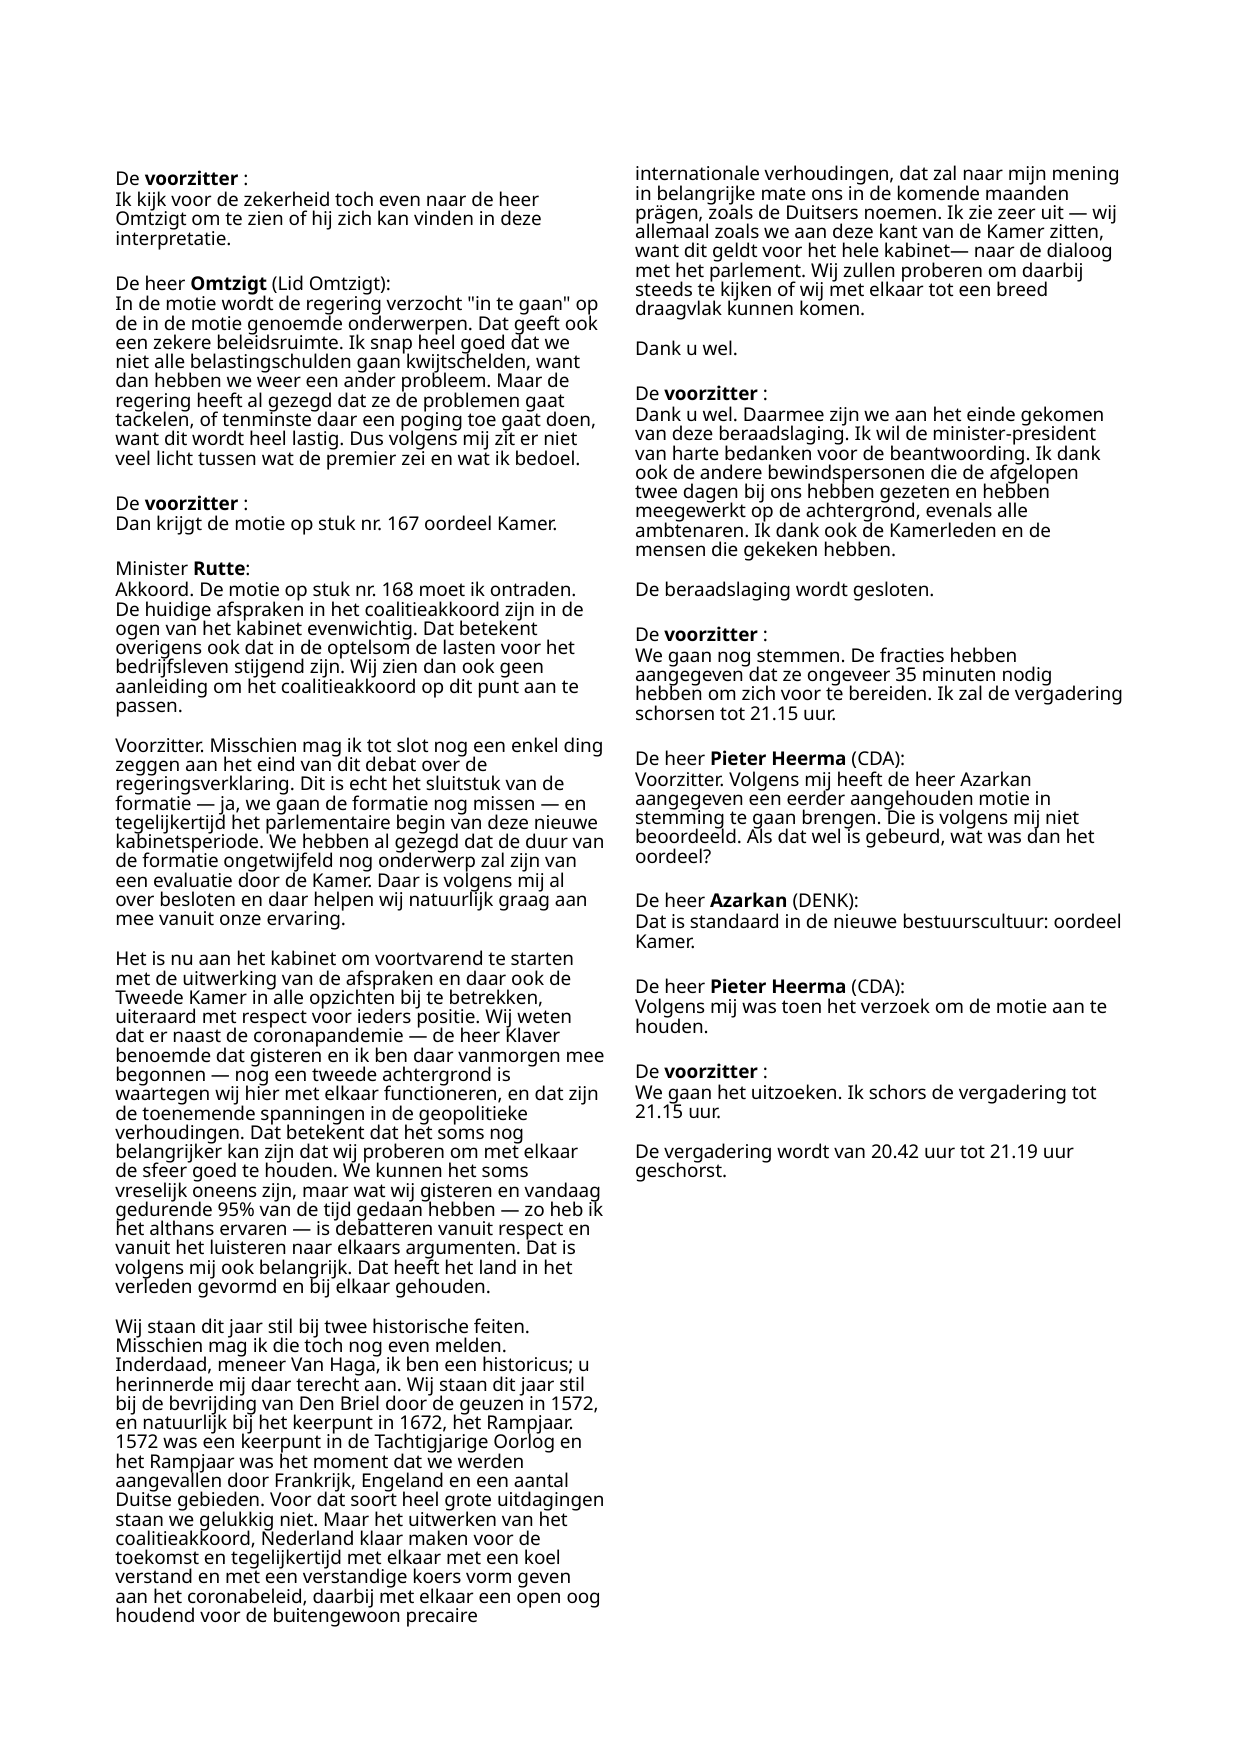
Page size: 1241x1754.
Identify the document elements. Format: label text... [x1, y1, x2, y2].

text Ik kijk voor de zekerheid toch even naar de heer Omtzigt om te zien of hij zich kan vinden in deze interpretatie. [115, 191, 605, 249]
text In de motie wordt de regering verzocht "in te gaan" op de in de motie genoemde onderwerpen. Dat geeft ook een zekere beleidsruimte. Ik snap heel goed dat we niet alle belastingschulden gaan kwijtschelden, want dan hebben we weer een ander probleem. Maar de regering heeft al gezegd dat ze de problemen gaat tackelen, of tenminste daar een poging toe gaat doen, want dit wordt heel lastig. Dus volgens mij zit er niet veel licht tussen wat de premier zei en wat ik bedoel. [115, 295, 605, 469]
text Volgens mij was toen het verzoek om de motie aan te houden. [635, 998, 1125, 1037]
text De heer Pieter Heerma (CDA): [635, 745, 1125, 771]
text De beraadslaging wordt gesloten. [635, 581, 1125, 600]
text Het is nu aan het kabinet om voortvarend te starten met de uitwerking van de afspraken en daar ook de Tweede Kamer in alle opzichten bij te betrekken, uiteraard met respect voor ieders positie. Wij weten dat er naast de coronapandemie — de heer Klaver benoemde dat gisteren en ik ben daar vanmorgen mee begonnen — nog een tweede achtergrond is waartegen wij hier met elkaar functioneren, en dat zijn de toenemende spanningen in de geopolitieke verhoudingen. Dat betekent dat het soms nog belangrijker kan zijn dat wij proberen om met elkaar de sfeer goed te houden. We kunnen het soms vreselijk oneens zijn, maar wat wij gisteren en vandaag gedurende 95% van de tijd gedaan hebben — zo heb ik het althans ervaren — is debatteren vanuit respect en vanuit het luisteren naar elkaars argumenten. Dat is volgens mij ook belangrijk. Dat heeft het land in het verleden gevormd en bij elkaar gehouden. [115, 950, 605, 1297]
text Voorzitter. Misschien mag ik tot slot nog een enkel ding zeggen aan het eind van dit debat over de regeringsverklaring. Dit is echt het sluitstuk van de formatie — ja, we gaan de formatie nog missen — en tegelijkertijd het parlementaire begin van deze nieuwe kabinetsperiode. We hebben al gezegd dat de duur van de formatie ongetwijfeld nog onderwerp zal zijn van een evaluatie door de Kamer. Daar is volgens mij al over besloten en daar helpen wij natuurlijk graag aan mee vanuit onze ervaring. [115, 737, 605, 929]
text De heer Omtzigt (Lid Omtzigt): [115, 270, 605, 295]
text De voorzitter : [115, 165, 605, 191]
text Dank u wel. [635, 340, 1125, 359]
text De heer Azarkan (DENK): [635, 888, 1125, 913]
text Dat is standaard in de nieuwe bestuurscultuur: oordeel Kamer. [635, 913, 1125, 952]
text internationale verhoudingen, dat zal naar mijn mening in belangrijke mate ons in de komende maanden prägen, zoals de Duitsers noemen. Ik zie zeer uit — wij allemaal zoals we aan deze kant van de Kamer zitten, want dit geldt voor het hele kabinet— naar de dialoog met het parlement. Wij zullen proberen om daarbij steeds te kijken of wij met elkaar tot een breed draagvlak kunnen komen. [635, 165, 1125, 319]
text De vergadering wordt van 20.42 uur tot 21.19 uur geschorst. [635, 1143, 1125, 1182]
text We gaan het uitzoeken. Ik schors de vergadering tot 21.15 uur. [635, 1084, 1125, 1122]
text Wij staan dit jaar stil bij twee historische feiten. Misschien mag ik die toch nog even melden. Inderdaad, meneer Van Haga, ik ben een historicus; u herinnerde mij daar terecht aan. Wij staan dit jaar stil bij de bevrijding van Den Briel door de geuzen in 1572, en natuurlijk bij het keerpunt in 1672, het Rampjaar. 1572 was een keerpunt in de Tachtigjarige Oorlog en het Rampjaar was het moment dat we werden aangevallen door Frankrijk, Engeland en een aantal Duitse gebieden. Voor dat soort heel grote uitdagingen staan we gelukkig niet. Maar het uitwerken van het coalitieakkoord, Nederland klaar maken voor de toekomst en tegelijkertijd met elkaar met een koel verstand en met een verstandige koers vorm geven aan het coronabeleid, daarbij met elkaar een open oog houdend voor de buitengewoon precaire [115, 1318, 605, 1626]
text De voorzitter : [635, 621, 1125, 647]
text Dank u wel. Daarmee zijn we aan het einde gekomen van deze beraadslaging. Ik wil de minister-president van harte bedanken voor de beantwoording. Ik dank ook de andere bewindspersonen die de afgelopen twee dagen bij ons hebben gezeten en hebben meegewerkt op de achtergrond, evenals alle ambtenaren. Ik dank ook de Kamerleden en de mensen die gekeken hebben. [635, 406, 1125, 560]
text Voorzitter. Volgens mij heeft de heer Azarkan aangegeven een eerder aangehouden motie in stemming te gaan brengen. Die is volgens mij niet beoordeeld. Als dat wel is gebeurd, wat was dan het oordeel? [635, 771, 1125, 867]
text Akkoord. De motie op stuk nr. 168 moet ik ontraden. De huidige afspraken in het coalitieakkoord zijn in de ogen van het kabinet evenwichtig. Dat betekent overigens ook dat in de optelsom de lasten voor het bedrijfsleven stijgend zijn. Wij zien dan ook geen aanleiding om het coalitieakkoord op dit punt aan te passen. [115, 581, 605, 716]
text Minister Rutte: [115, 556, 605, 581]
text De voorzitter : [635, 1058, 1125, 1084]
text De voorzitter : [635, 380, 1125, 406]
text Dan krijgt de motie op stuk nr. 167 oordeel Kamer. [115, 515, 605, 535]
text De voorzitter : [115, 490, 605, 515]
text De heer Pieter Heerma (CDA): [635, 973, 1125, 998]
text We gaan nog stemmen. De fracties hebben aangegeven dat ze ongeveer 35 minuten nodig hebben om zich voor te bereiden. Ik zal de vergadering schorsen tot 21.15 uur. [635, 647, 1125, 724]
